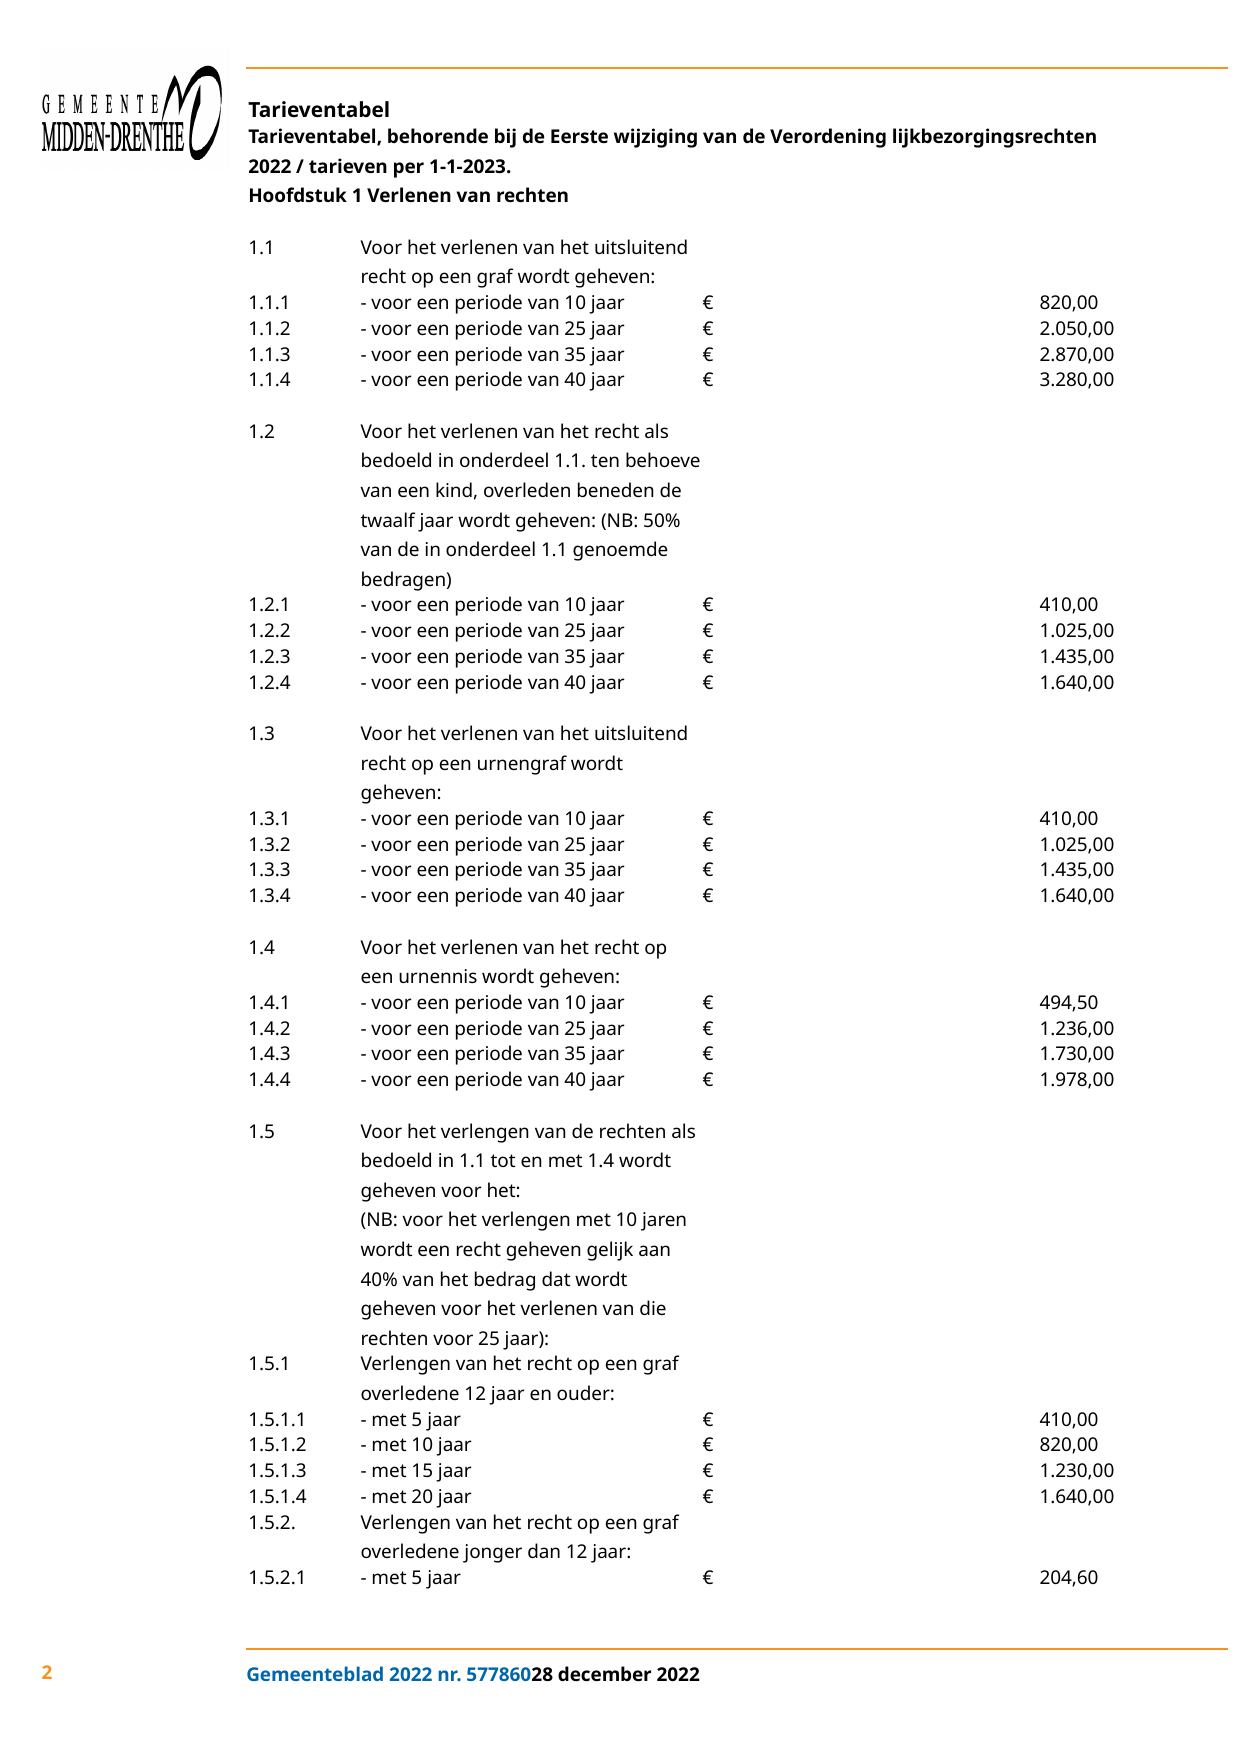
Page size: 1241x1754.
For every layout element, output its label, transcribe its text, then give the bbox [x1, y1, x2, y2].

table_cell [702, 695, 1039, 720]
table_header [1039, 183, 1152, 208]
table_cell [1039, 234, 1152, 289]
table_cell 1.1.1 [248, 289, 360, 315]
table_cell [702, 1351, 1039, 1406]
table_cell 1.5.1.3 [248, 1458, 360, 1483]
table_cell 1.5 [248, 1118, 360, 1351]
table_cell - voor een periode van 10 jaar [360, 805, 702, 831]
table_cell € [702, 857, 1039, 882]
table_cell 1.978,00 [1039, 1066, 1152, 1092]
table_cell 1.2.4 [248, 669, 360, 694]
table_cell 1.4.2 [248, 1015, 360, 1041]
table_cell 1.435,00 [1039, 857, 1152, 882]
table_cell - met 5 jaar [360, 1564, 702, 1590]
table_cell - met 10 jaar [360, 1432, 702, 1457]
table_cell 494,50 [1039, 989, 1152, 1015]
table_cell [248, 1092, 360, 1118]
table_cell € [702, 1483, 1039, 1509]
table_cell € [702, 618, 1039, 643]
table_cell [248, 208, 360, 234]
table_cell - voor een periode van 25 jaar [360, 831, 702, 857]
table_cell - voor een periode van 35 jaar [360, 1041, 702, 1066]
table_cell 410,00 [1039, 592, 1152, 617]
table_cell [702, 1118, 1039, 1351]
table_cell [248, 392, 360, 418]
table_cell 1.2 [248, 418, 360, 592]
table_cell Voor het verlenen van het uitsluitend recht op een urnengraf wordt geheven: [360, 720, 702, 805]
table_cell [1039, 418, 1152, 592]
table_cell [702, 418, 1039, 592]
table_cell 1.2.2 [248, 618, 360, 643]
table_cell € [702, 1458, 1039, 1483]
table_cell Verlengen van het recht op een graf overledene 12 jaar en ouder: [360, 1351, 702, 1406]
table_cell 1.5.1 [248, 1351, 360, 1406]
table_cell € [702, 831, 1039, 857]
table_cell [360, 392, 702, 418]
table_cell [1039, 720, 1152, 805]
table_cell Verlengen van het recht op een graf overledene jonger dan 12 jaar: [360, 1509, 702, 1564]
picture [41, 47, 231, 172]
table_cell 1.2.3 [248, 643, 360, 669]
table_cell 1.4.3 [248, 1041, 360, 1066]
table_cell - voor een periode van 10 jaar [360, 989, 702, 1015]
table_cell [702, 1092, 1039, 1118]
table_cell - voor een periode van 35 jaar [360, 857, 702, 882]
table_cell - met 20 jaar [360, 1483, 702, 1509]
table_cell 1.3 [248, 720, 360, 805]
table_cell [702, 208, 1039, 234]
table_cell € [702, 643, 1039, 669]
table_cell 1.2.1 [248, 592, 360, 617]
table_cell € [702, 289, 1039, 315]
table_cell € [702, 883, 1039, 908]
table_cell [360, 1092, 702, 1118]
table_cell 1.5.1.1 [248, 1406, 360, 1432]
table_cell 1.1 [248, 234, 360, 289]
text Tarieventabel, behorende bij de Eerste wijziging van de Verordening lijkbezorgingsrechten 2022 / tarieven per 1-1-2023. [248, 123, 1152, 179]
table_cell 410,00 [1039, 1406, 1152, 1432]
table_cell - voor een periode van 25 jaar [360, 618, 702, 643]
table_cell [1039, 695, 1152, 720]
table_cell 1.640,00 [1039, 883, 1152, 908]
table_cell € [702, 1406, 1039, 1432]
table_cell 1.640,00 [1039, 669, 1152, 694]
table_cell - voor een periode van 40 jaar [360, 367, 702, 392]
table_cell 1.4.4 [248, 1066, 360, 1092]
table_cell - met 15 jaar [360, 1458, 702, 1483]
table_cell [702, 234, 1039, 289]
table_cell 1.4 [248, 934, 360, 989]
table_cell 1.3.3 [248, 857, 360, 882]
table_cell 1.3.1 [248, 805, 360, 831]
table_cell [1039, 208, 1152, 234]
table_cell 1.3.2 [248, 831, 360, 857]
table_cell 1.640,00 [1039, 1483, 1152, 1509]
table_cell 410,00 [1039, 805, 1152, 831]
table_cell € [702, 1015, 1039, 1041]
table_cell [360, 208, 702, 234]
table_header [702, 183, 1039, 208]
table_cell [1039, 1509, 1152, 1564]
table_cell € [702, 1564, 1039, 1590]
table_cell € [702, 805, 1039, 831]
table_cell 1.730,00 [1039, 1041, 1152, 1066]
table_cell [248, 908, 360, 934]
table_cell 1.5.1.4 [248, 1483, 360, 1509]
table_cell 1.1.3 [248, 341, 360, 367]
table_cell 1.435,00 [1039, 643, 1152, 669]
table_cell 1.025,00 [1039, 618, 1152, 643]
table_cell 204,60 [1039, 1564, 1152, 1590]
table_cell € [702, 1066, 1039, 1092]
table_cell - voor een periode van 10 jaar [360, 289, 702, 315]
table_cell 820,00 [1039, 289, 1152, 315]
table_cell 3.280,00 [1039, 367, 1152, 392]
table_cell 1.236,00 [1039, 1015, 1152, 1041]
table_cell [1039, 392, 1152, 418]
table_cell € [702, 1041, 1039, 1066]
table_cell - voor een periode van 35 jaar [360, 341, 702, 367]
table_cell € [702, 367, 1039, 392]
table_cell 1.5.1.2 [248, 1432, 360, 1457]
text Tarieventabel [248, 95, 1152, 123]
table_cell € [702, 1432, 1039, 1457]
table_cell - voor een periode van 40 jaar [360, 1066, 702, 1092]
table_header Hoofdstuk 1 Verlenen van rechten [248, 183, 702, 208]
table_cell 1.025,00 [1039, 831, 1152, 857]
table_cell € [702, 592, 1039, 617]
table_cell 1.1.2 [248, 315, 360, 341]
table_cell - voor een periode van 25 jaar [360, 315, 702, 341]
table_cell 2.870,00 [1039, 341, 1152, 367]
table_cell [248, 695, 360, 720]
table_cell Voor het verlenen van het recht als bedoeld in onderdeel 1.1. ten behoeve van een kind, overleden beneden de twaalf jaar wordt geheven: (NB: 50% van de in onderdeel 1.1 genoemde bedragen) [360, 418, 702, 592]
table_cell [702, 720, 1039, 805]
table_cell 2.050,00 [1039, 315, 1152, 341]
table_cell 820,00 [1039, 1432, 1152, 1457]
table_cell [360, 695, 702, 720]
table_cell Voor het verlengen van de rechten als bedoeld in 1.1 tot en met 1.4 wordt geheven voor het: (NB: voor het verlengen met 10 jaren wordt een recht geheven gelijk aan 40% van het bedrag dat wordt geheven voor het verlenen van die rechten voor 25 jaar): [360, 1118, 702, 1351]
table_cell - met 5 jaar [360, 1406, 702, 1432]
table_cell 1.5.2.1 [248, 1564, 360, 1590]
table_cell [360, 908, 702, 934]
table_cell - voor een periode van 10 jaar [360, 592, 702, 617]
table_cell 1.3.4 [248, 883, 360, 908]
table_cell € [702, 341, 1039, 367]
table_cell - voor een periode van 35 jaar [360, 643, 702, 669]
table_cell 1.1.4 [248, 367, 360, 392]
table_cell 1.4.1 [248, 989, 360, 1015]
table_cell 1.5.2. [248, 1509, 360, 1564]
table_cell [702, 934, 1039, 989]
table_cell [1039, 908, 1152, 934]
table_cell € [702, 315, 1039, 341]
table_cell € [702, 989, 1039, 1015]
table_cell [1039, 1351, 1152, 1406]
table_cell [702, 1509, 1039, 1564]
table_cell Voor het verlenen van het recht op een urnennis wordt geheven: [360, 934, 702, 989]
table_cell [1039, 1092, 1152, 1118]
table_cell 1.230,00 [1039, 1458, 1152, 1483]
table_cell - voor een periode van 40 jaar [360, 669, 702, 694]
table_cell € [702, 669, 1039, 694]
table_cell Voor het verlenen van het uitsluitend recht op een graf wordt geheven: [360, 234, 702, 289]
table_cell [702, 392, 1039, 418]
table_cell [702, 908, 1039, 934]
table_cell - voor een periode van 40 jaar [360, 883, 702, 908]
table_cell [1039, 1118, 1152, 1351]
table_cell [1039, 934, 1152, 989]
table_cell - voor een periode van 25 jaar [360, 1015, 702, 1041]
